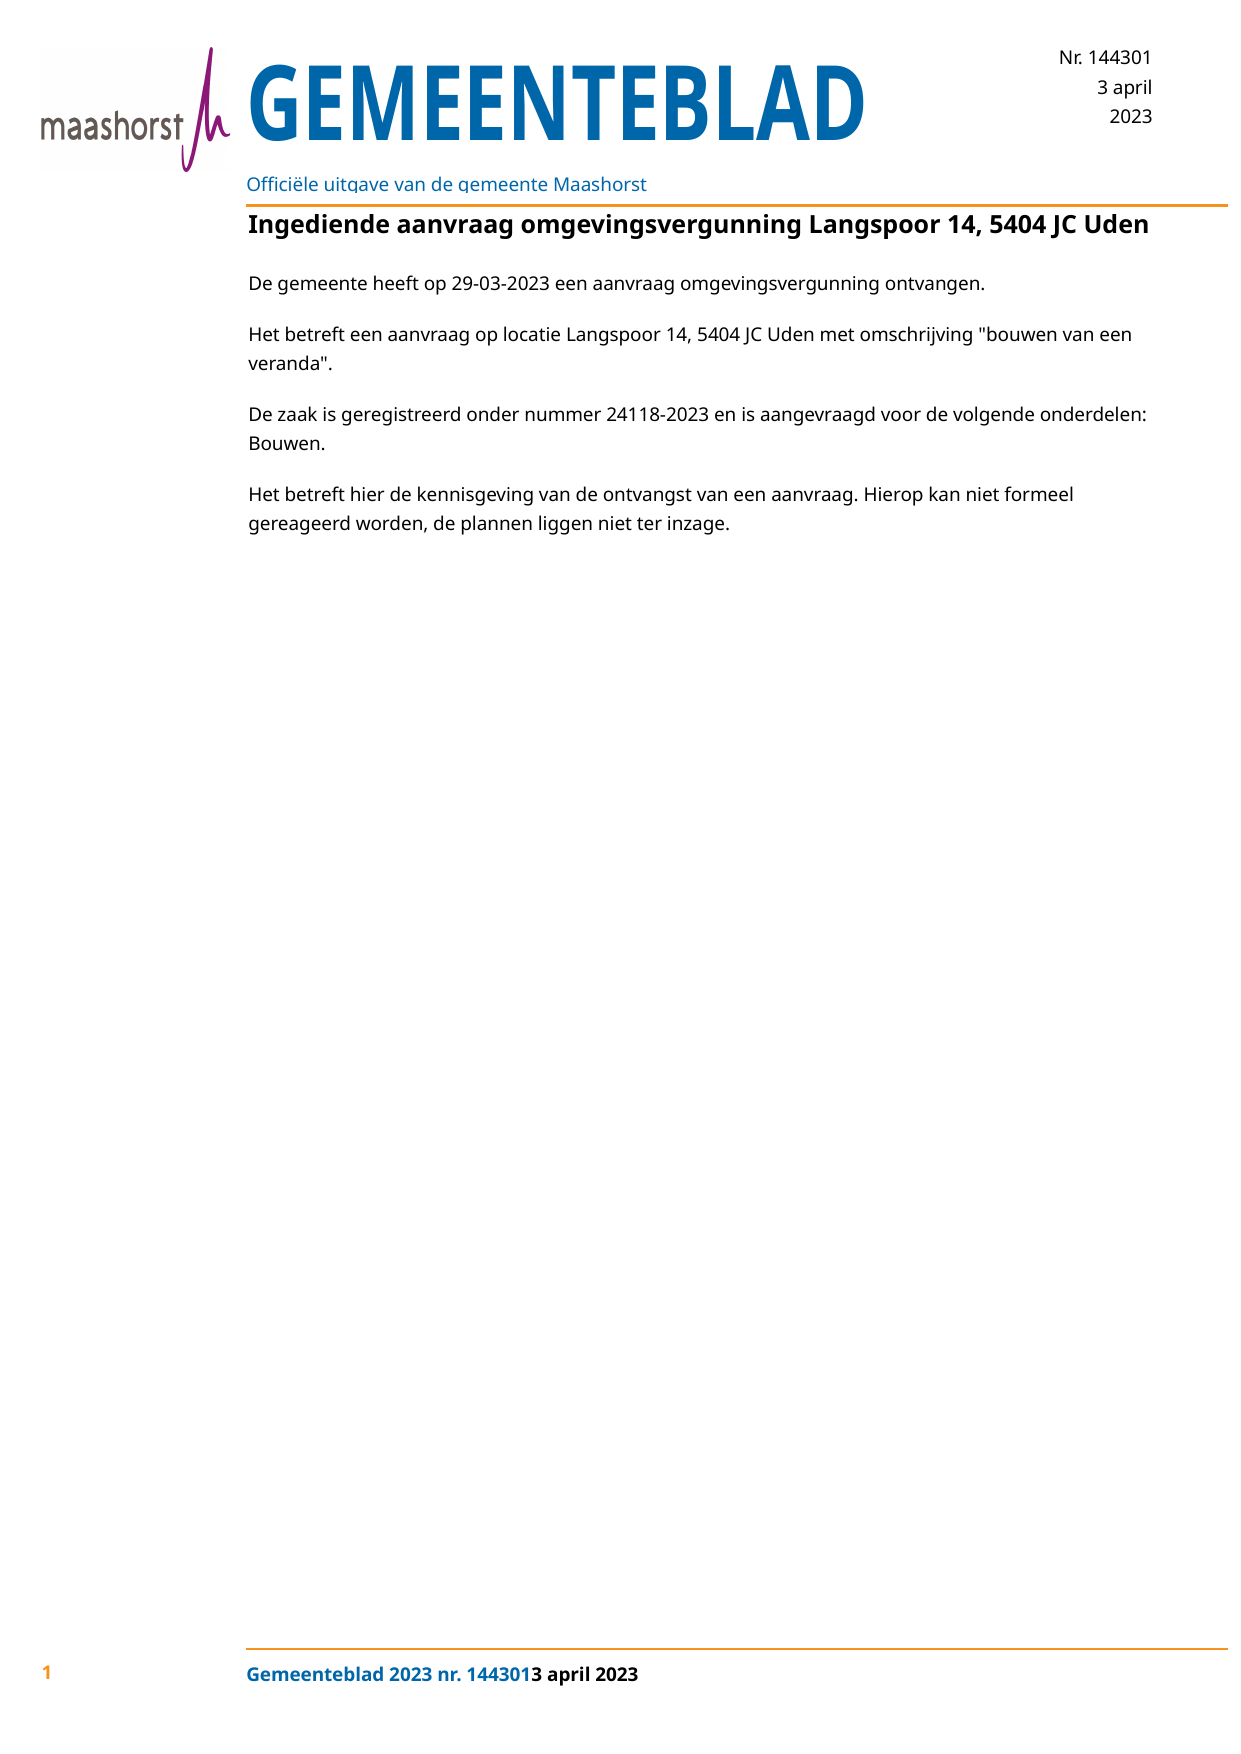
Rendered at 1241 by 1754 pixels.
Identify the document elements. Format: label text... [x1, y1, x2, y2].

text De zaak is geregistreerd onder nummer 24118-2023 en is aangevraagd voor de volgende onderdelen: Bouwen. [248, 401, 1152, 456]
text De gemeente heeft op 29-03-2023 een aanvraag omgevingsvergunning ontvangen. [248, 270, 1152, 296]
picture [41, 47, 231, 172]
text Ingediende aanvraag omgevingsvergunning Langspoor 14, 5404 JC Uden [248, 207, 1152, 241]
text Het betreft hier de kennisgeving van de ontvangst van een aanvraag. Hierop kan niet formeel gereageerd worden, de plannen liggen niet ter inzage. [248, 481, 1152, 536]
text Het betreft een aanvraag op locatie Langspoor 14, 5404 JC Uden met omschrijving "bouwen van een veranda". [248, 321, 1152, 376]
